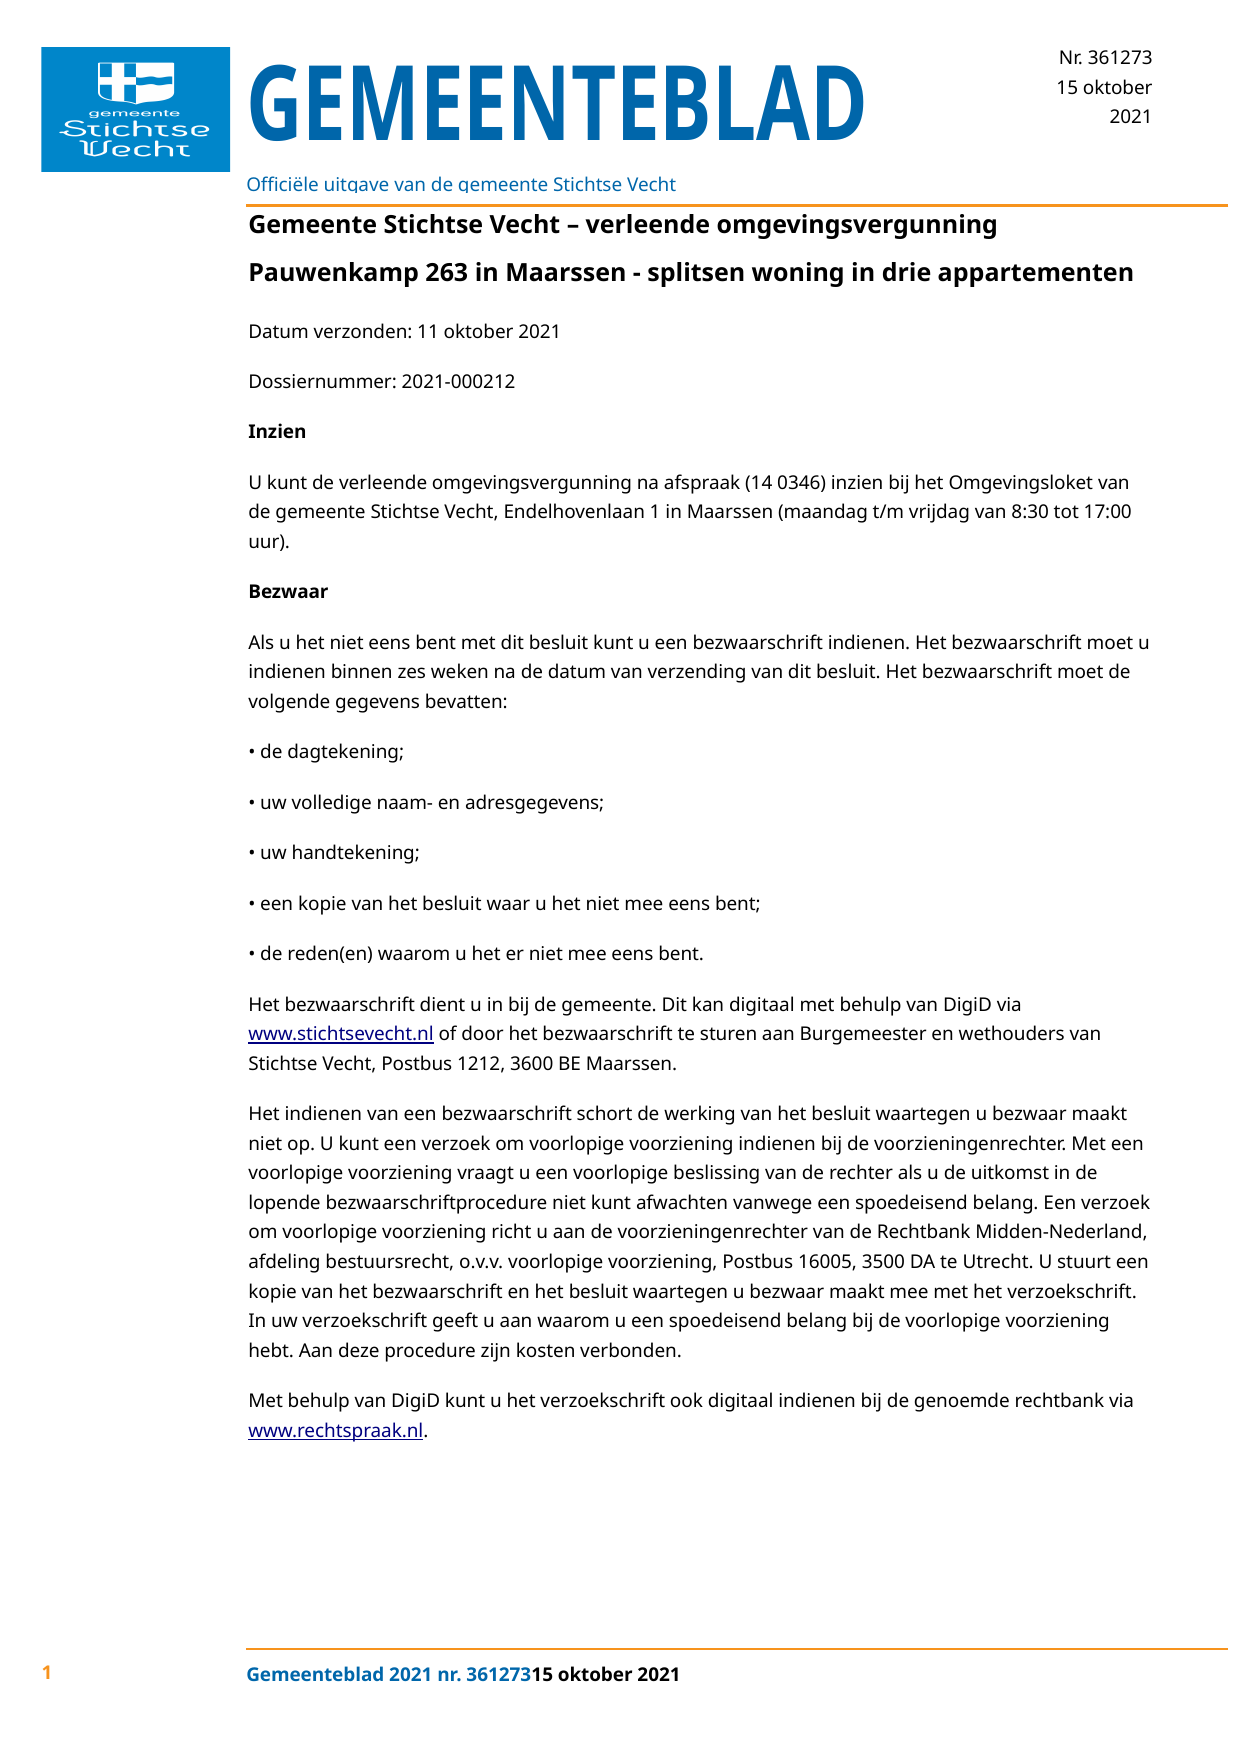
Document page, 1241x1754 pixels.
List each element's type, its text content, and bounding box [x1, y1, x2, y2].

text Bezwaar [248, 579, 1152, 604]
text • de reden(en) waarom u het er niet mee eens bent. [248, 940, 1152, 966]
text • uw handtekening; [248, 839, 1152, 865]
text Het bezwaarschrift dient u in bij de gemeente. Dit kan digitaal met behulp van DigiD via www.stichtsevecht.nl of door het bezwaarschrift te sturen aan Burgemeester en wethouders van Stichtse Vecht, Postbus 1212, 3600 BE Maarssen. [248, 991, 1152, 1076]
picture [99, 63, 135, 101]
picture [137, 63, 174, 103]
text • een kopie van het besluit waar u het niet mee eens bent; [248, 890, 1152, 916]
text Dossiernummer: 2021-000212 [248, 368, 1152, 394]
text • de dagtekening; [248, 739, 1152, 764]
text Het indienen van een bezwaarschrift schort de werking van het besluit waartegen u bezwaar maakt niet op. U kunt een verzoek om voorlopige voorziening indienen bij de voorzieningenrechter. Met een voorlopige voorziening vraagt u een voorlopige beslissing van de rechter als u de uitkomst in de lopende bezwaarschriftprocedure niet kunt afwachten vanwege een spoedeisend belang. Een verzoek om voorlopige voorziening richt u aan de voorzieningenrechter van de Rechtbank Midden-Nederland, afdeling bestuursrecht, o.v.v. voorlopige voorziening, Postbus 16005, 3500 DA te Utrecht. U stuurt een kopie van het bezwaarschrift en het besluit waartegen u bezwaar maakt mee met het verzoekschrift. In uw verzoekschrift geeft u aan waarom u een spoedeisend belang bij de voorlopige voorziening hebt. Aan deze procedure zijn kosten verbonden. [248, 1100, 1152, 1363]
text Met behulp van DigiD kunt u het verzoekschrift ook digitaal indienen bij de genoemde rechtbank via www.rechtspraak.nl. [248, 1387, 1152, 1443]
text Inzien [248, 419, 1152, 444]
text Datum verzonden: 11 oktober 2021 [248, 318, 1152, 344]
text Gemeente Stichtse Vecht – verleende omgevingsvergunning Pauwenkamp 263 in Maarssen - splitsen woning in drie appartementen [248, 207, 1152, 288]
text • uw volledige naam- en adresgegevens; [248, 789, 1152, 815]
text U kunt de verleende omgevingsvergunning na afspraak (14 0346) inzien bij het Omgevingsloket van de gemeente Stichtse Vecht, Endelhovenlaan 1 in Maarssen (maandag t/m vrijdag van 8:30 tot 17:00 uur). [248, 469, 1152, 554]
text Als u het niet eens bent met dit besluit kunt u een bezwaarschrift indienen. Het bezwaarschrift moet u indienen binnen zes weken na de datum van verzending van dit besluit. Het bezwaarschrift moet de volgende gegevens bevatten: [248, 629, 1152, 714]
